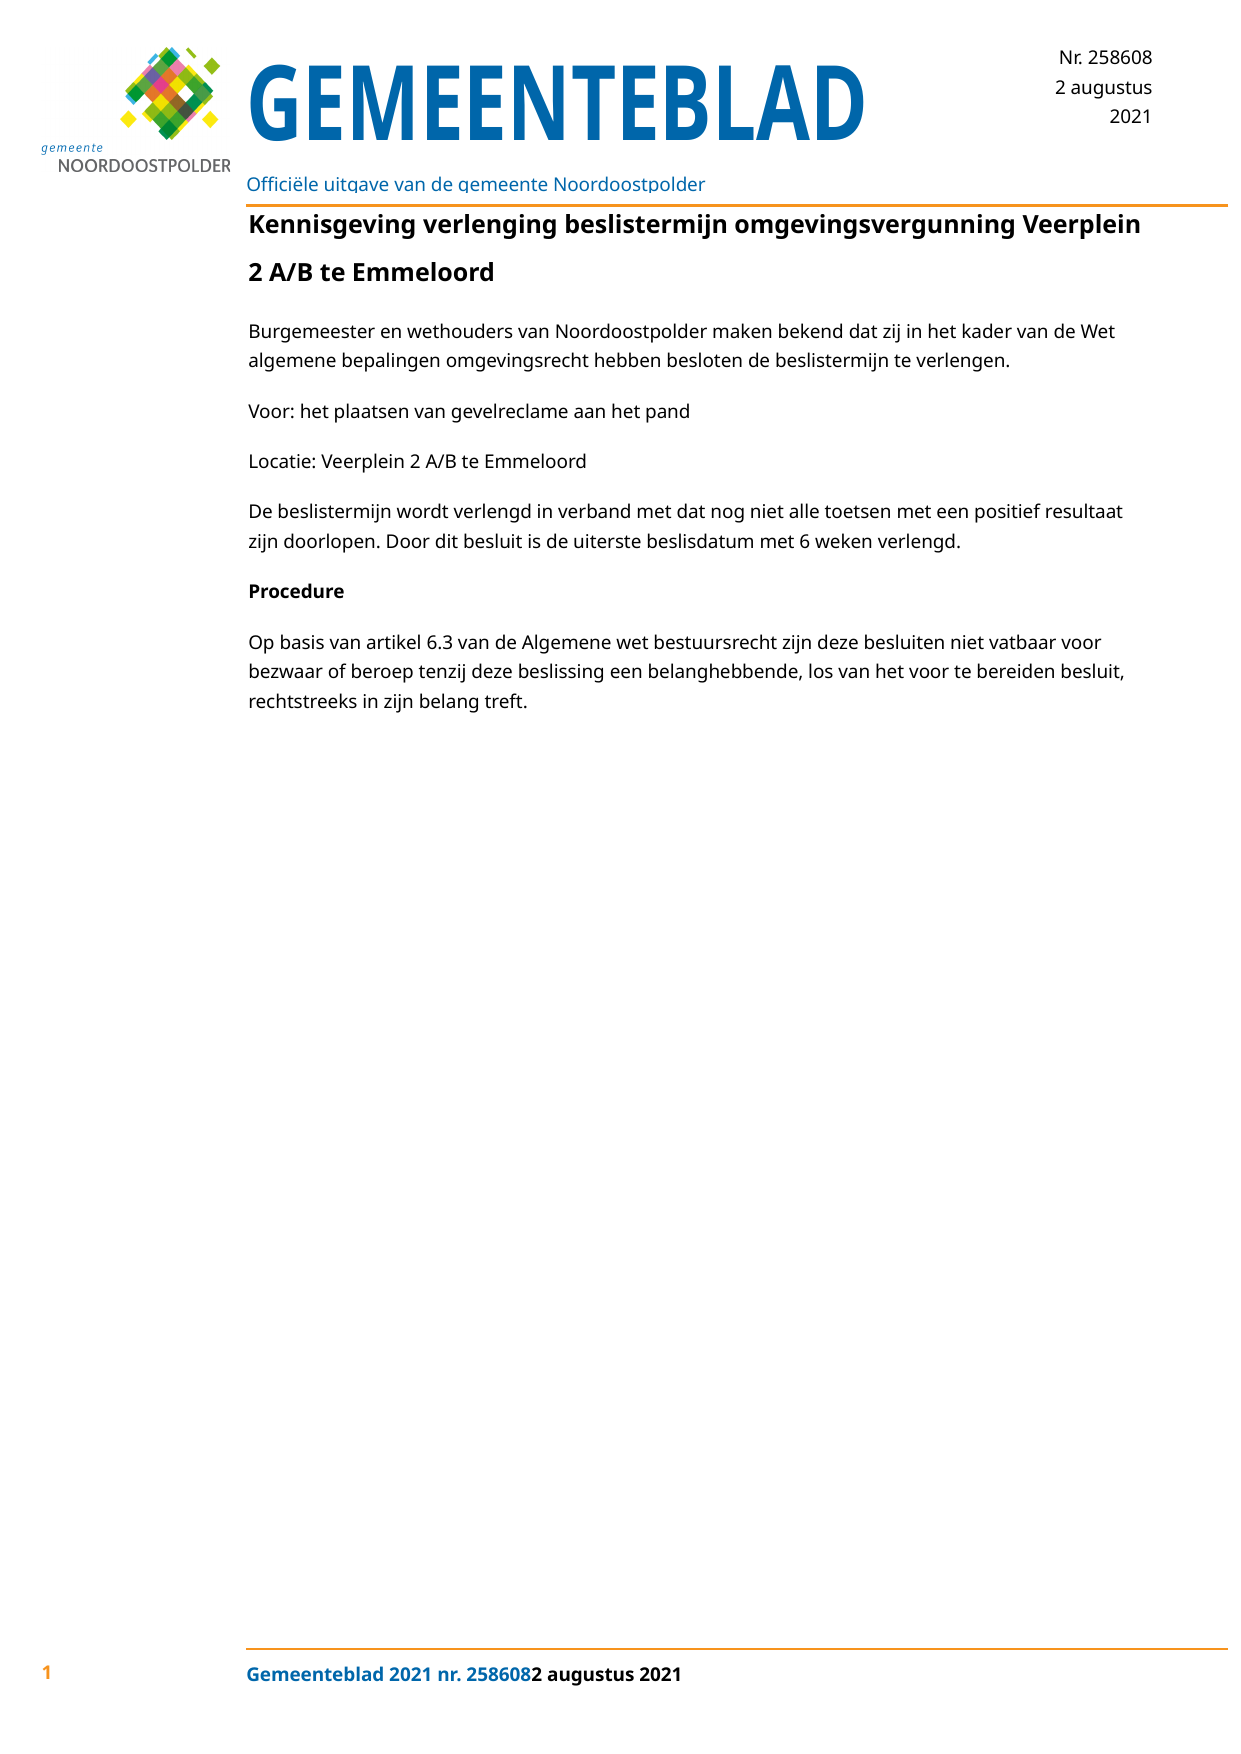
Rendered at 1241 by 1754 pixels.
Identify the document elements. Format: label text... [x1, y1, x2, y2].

picture [41, 47, 231, 172]
text Kennisgeving verlenging beslistermijn omgevingsvergunning Veerplein 2 A/B te Emmeloord [248, 207, 1152, 288]
text Burgemeester en wethouders van Noordoostpolder maken bekend dat zij in het kader van de Wet algemene bepalingen omgevingsrecht hebben besloten de beslistermijn te verlengen. [248, 318, 1152, 373]
text Voor: het plaatsen van gevelreclame aan het pand [248, 398, 1152, 424]
text Procedure [248, 579, 1152, 604]
text De beslistermijn wordt verlengd in verband met​ ​​dat nog niet alle toetsen met een positief resultaat zijn doorlopen. Door dit besluit is de uiterste beslisdatum met 6 weken verlengd. [248, 499, 1152, 554]
text Locatie: Veerplein 2 A/B te Emmeloord [248, 448, 1152, 474]
text Op basis van artikel 6.3 van de Algemene wet bestuursrecht zijn deze besluiten niet vatbaar voor bezwaar of beroep tenzij deze beslissing een belanghebbende, los van het voor te bereiden besluit, rechtstreeks in zijn belang treft. [248, 629, 1152, 714]
